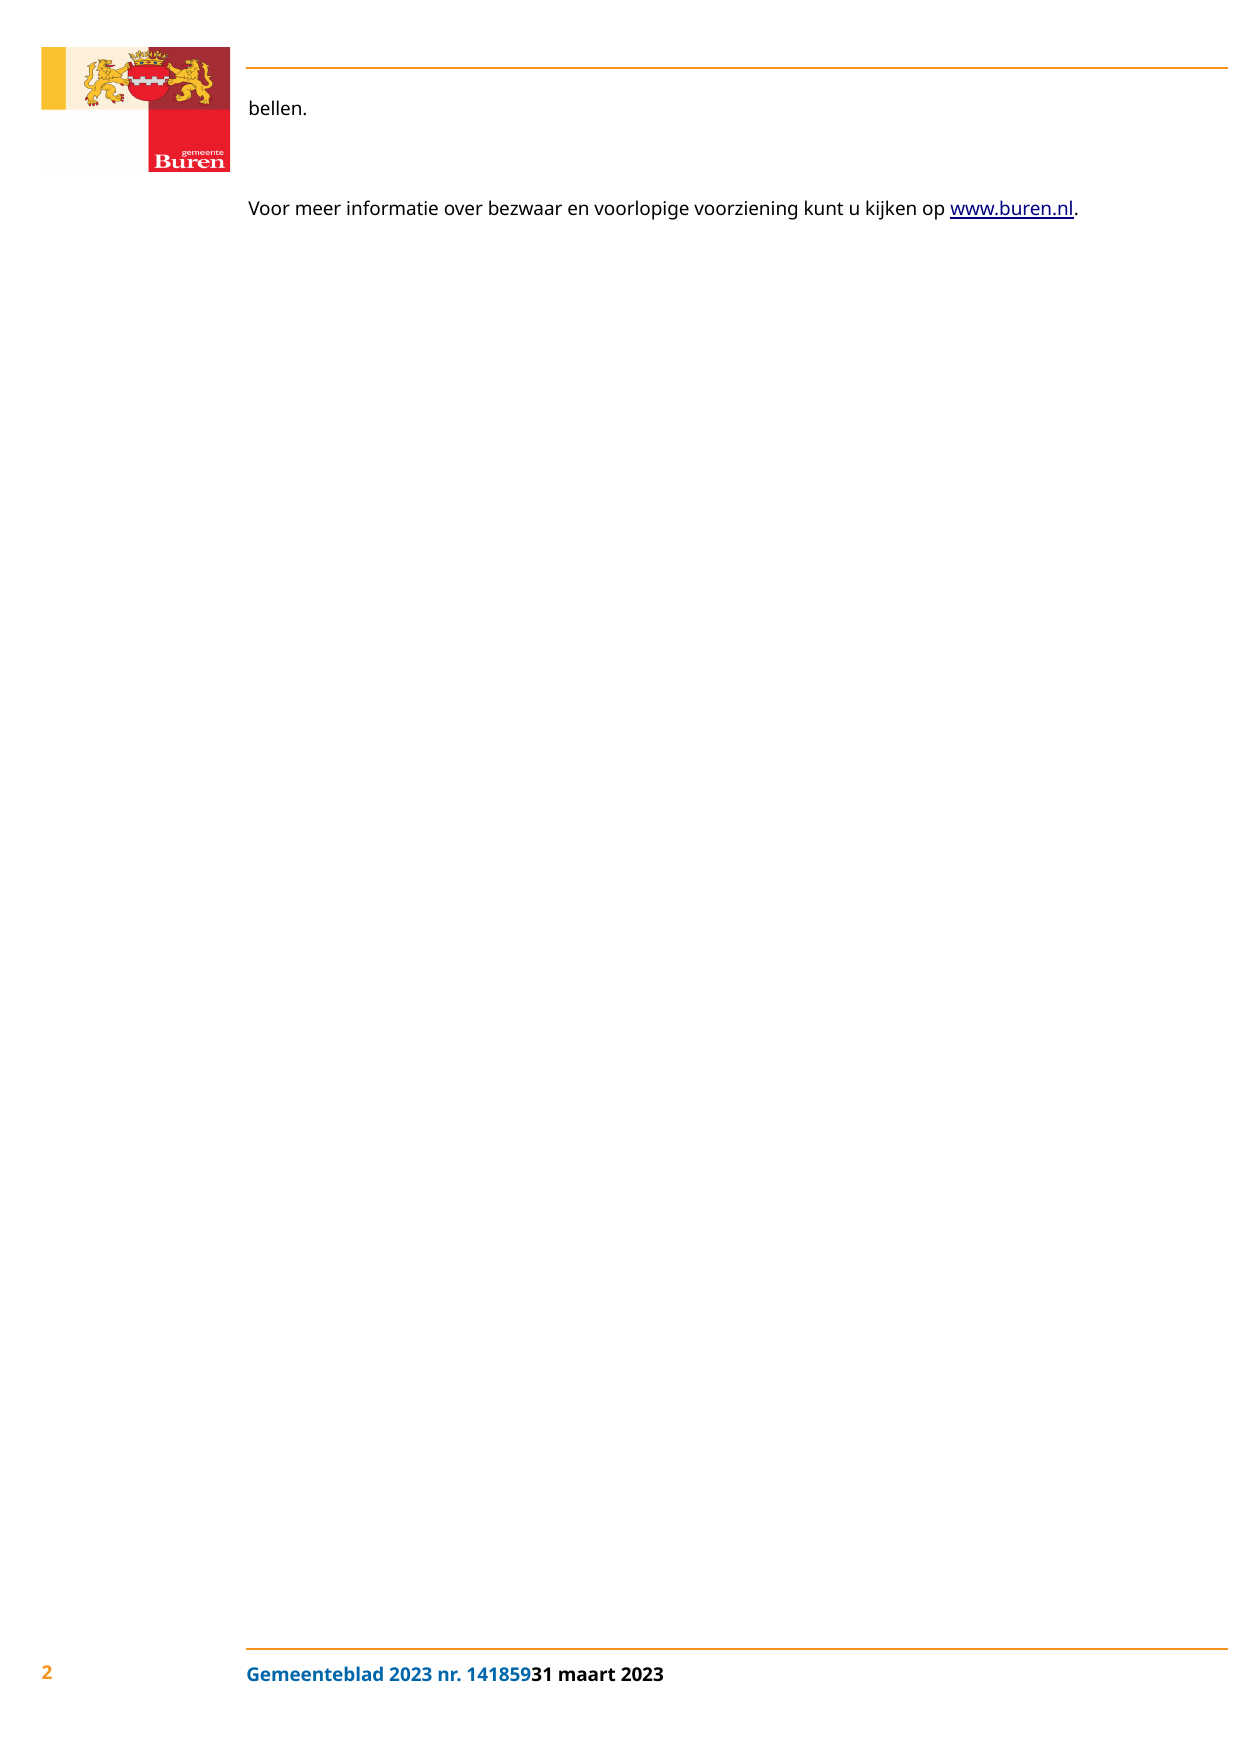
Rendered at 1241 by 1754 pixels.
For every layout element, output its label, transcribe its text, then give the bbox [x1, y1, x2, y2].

text Voor meer informatie over bezwaar en voorlopige voorziening kunt u kijken op www.buren.nl. [248, 196, 1152, 221]
picture [41, 47, 231, 172]
text bellen. [248, 95, 1152, 121]
